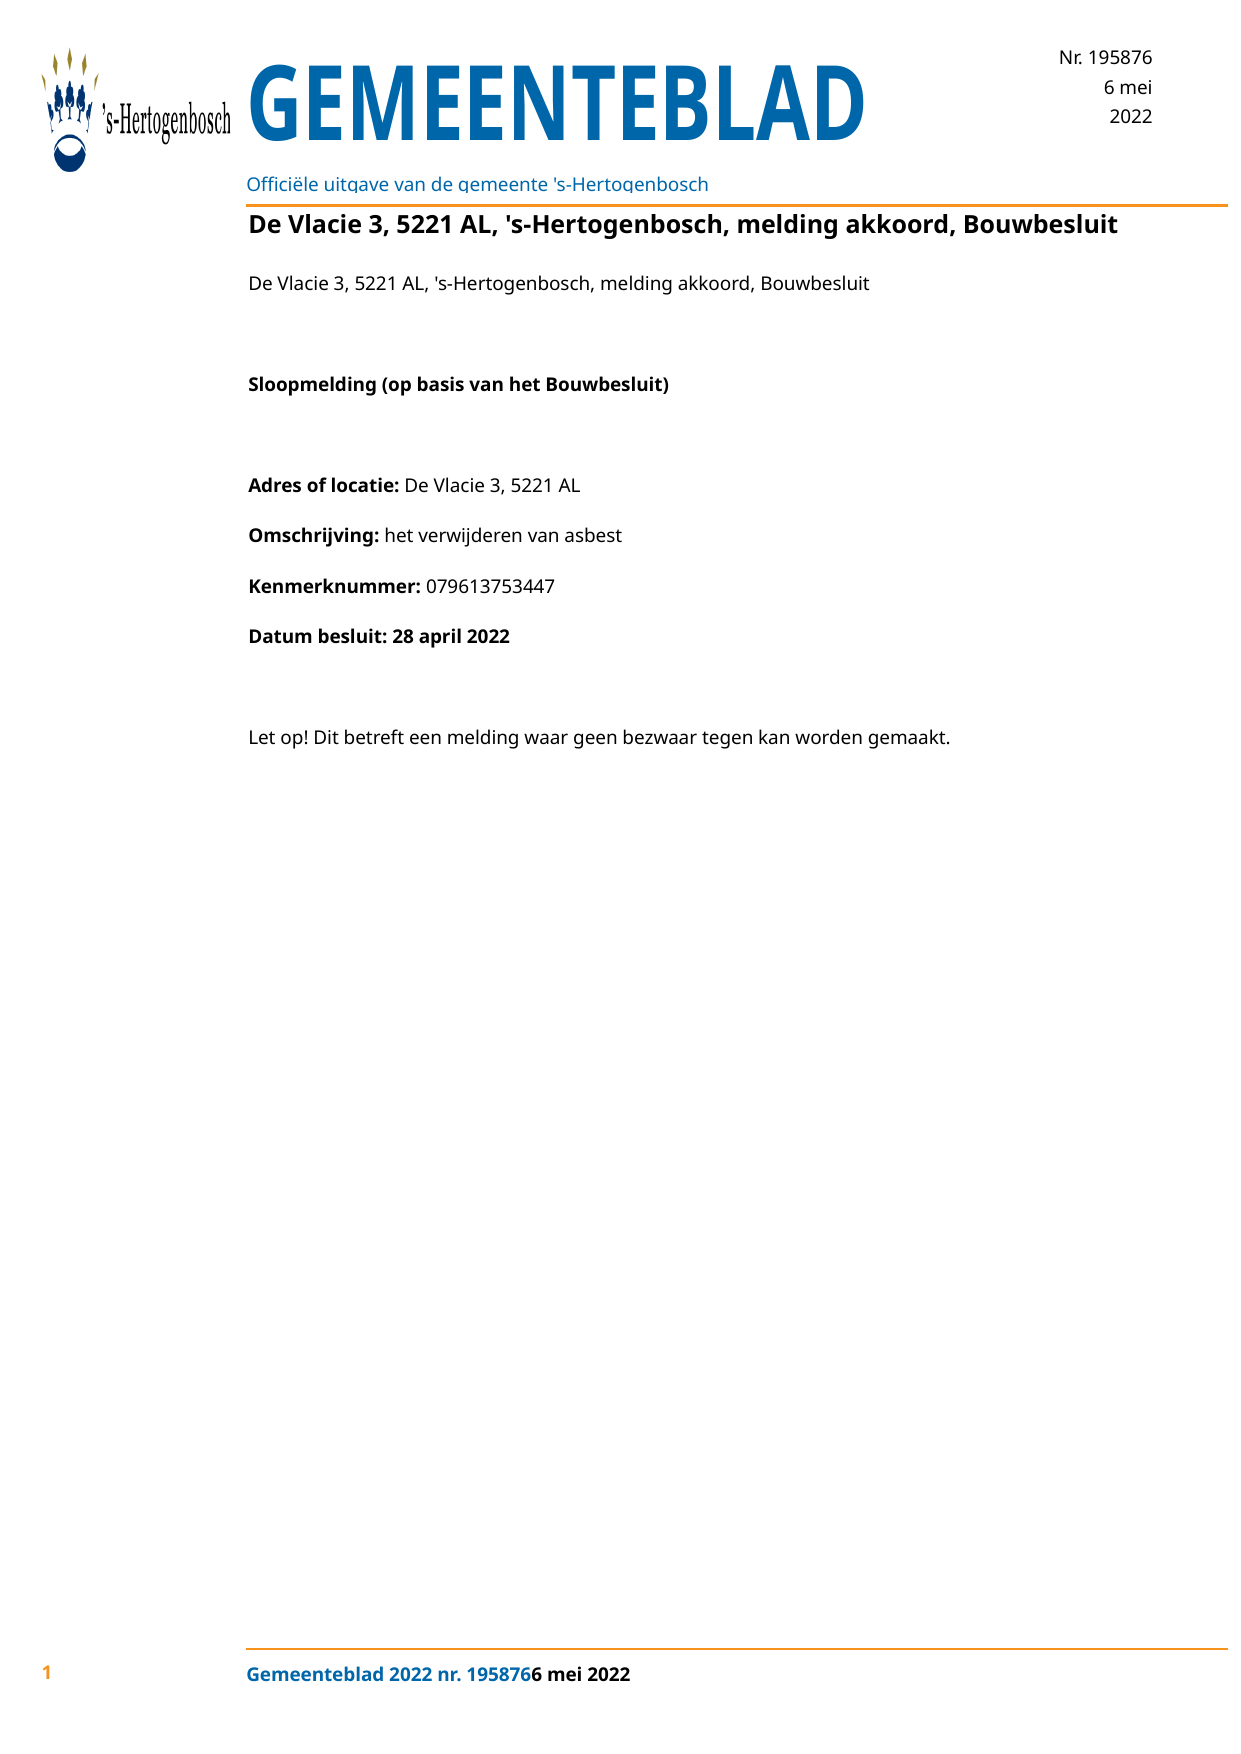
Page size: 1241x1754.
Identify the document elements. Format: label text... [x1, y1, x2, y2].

text Datum besluit: 28 april 2022 [248, 623, 1152, 649]
text Kenmerknummer: 079613753447 [248, 573, 1152, 598]
text De Vlacie 3, 5221 AL, 's-Hertogenbosch, melding akkoord, Bouwbesluit [248, 207, 1152, 241]
text Omschrijving: het verwijderen van asbest [248, 522, 1152, 548]
picture [41, 47, 231, 172]
text Adres of locatie: De Vlacie 3, 5221 AL [248, 472, 1152, 498]
text Sloopmelding (op basis van het Bouwbesluit) [248, 371, 1152, 397]
text Let op! Dit betreft een melding waar geen bezwaar tegen kan worden gemaakt. [248, 724, 1152, 750]
text De Vlacie 3, 5221 AL, 's-Hertogenbosch, melding akkoord, Bouwbesluit [248, 270, 1152, 296]
